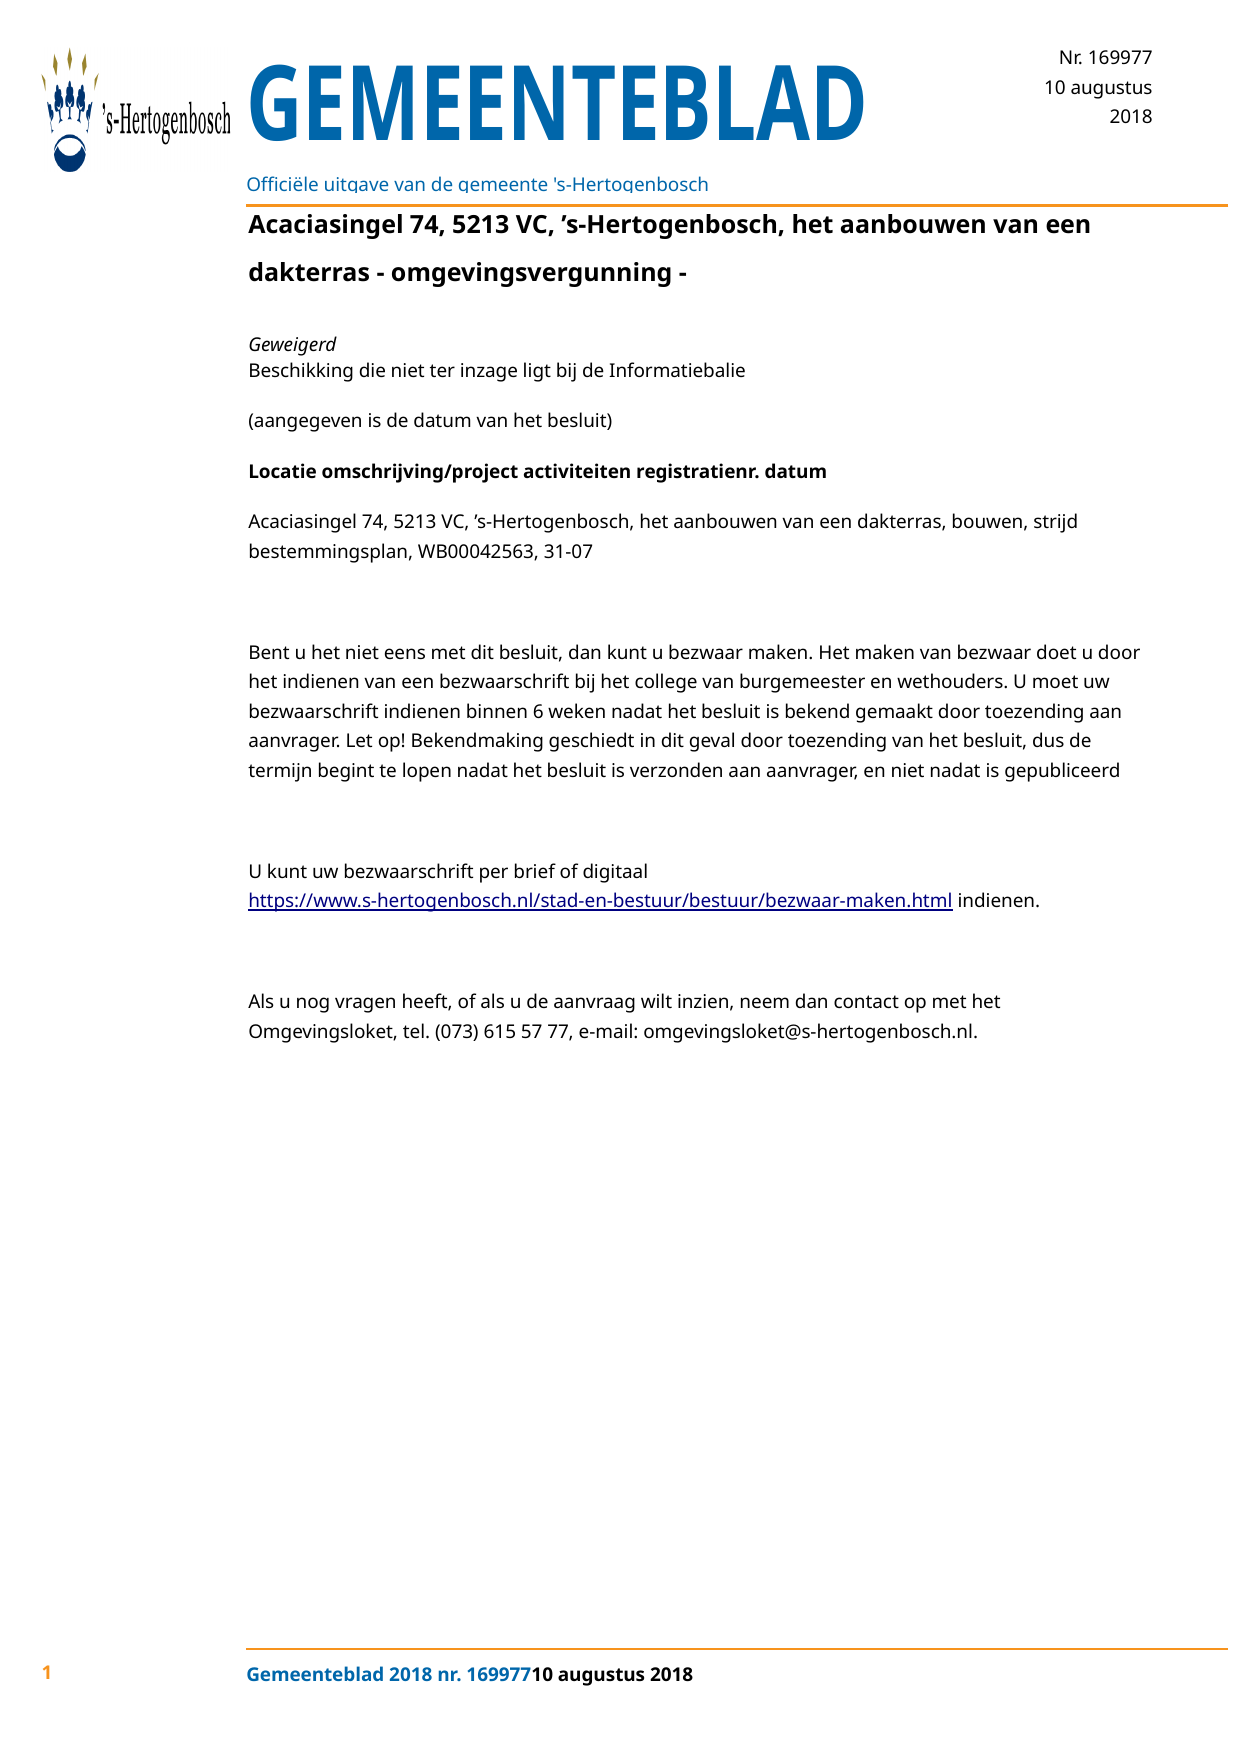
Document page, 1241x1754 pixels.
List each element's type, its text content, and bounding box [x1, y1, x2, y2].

text Bent u het niet eens met dit besluit, dan kunt u bezwaar maken. Het maken van bezwaar doet u door het indienen van een bezwaarschrift bij het college van burgemeester en wethouders. U moet uw bezwaarschrift indienen binnen 6 weken nadat het besluit is bekend gemaakt door toezending aan aanvrager. Let op! Bekendmaking geschiedt in dit geval door toezending van het besluit, dus de termijn begint te lopen nadat het besluit is verzonden aan aanvrager, en niet nadat is gepubliceerd [248, 639, 1152, 783]
picture [41, 47, 231, 172]
text Beschikking die niet ter inzage ligt bij de Informatiebalie [248, 357, 1152, 383]
text U kunt uw bezwaarschrift per brief of digitaal https://www.s-hertogenbosch.nl/stad-en-bestuur/bestuur/bezwaar-maken.html indienen. [248, 858, 1152, 913]
text Geweigerd [248, 331, 1152, 357]
text Acaciasingel 74, 5213 VC, ’s-Hertogenbosch, het aanbouwen van een dakterras, bouwen, strijd bestemmingsplan, WB00042563, 31-07 [248, 508, 1152, 564]
text Locatie omschrijving/project activiteiten registratienr. datum [248, 458, 1152, 484]
text Acaciasingel 74, 5213 VC, ’s-Hertogenbosch, het aanbouwen van een dakterras - omgevingsvergunning - [248, 207, 1152, 288]
text (aangegeven is de datum van het besluit) [248, 408, 1152, 433]
text Als u nog vragen heeft, of als u de aanvraag wilt inzien, neem dan contact op met het Omgevingsloket, tel. (073) 615 57 77, e-mail: omgevingsloket@s-hertogenbosch.nl. [248, 988, 1152, 1044]
